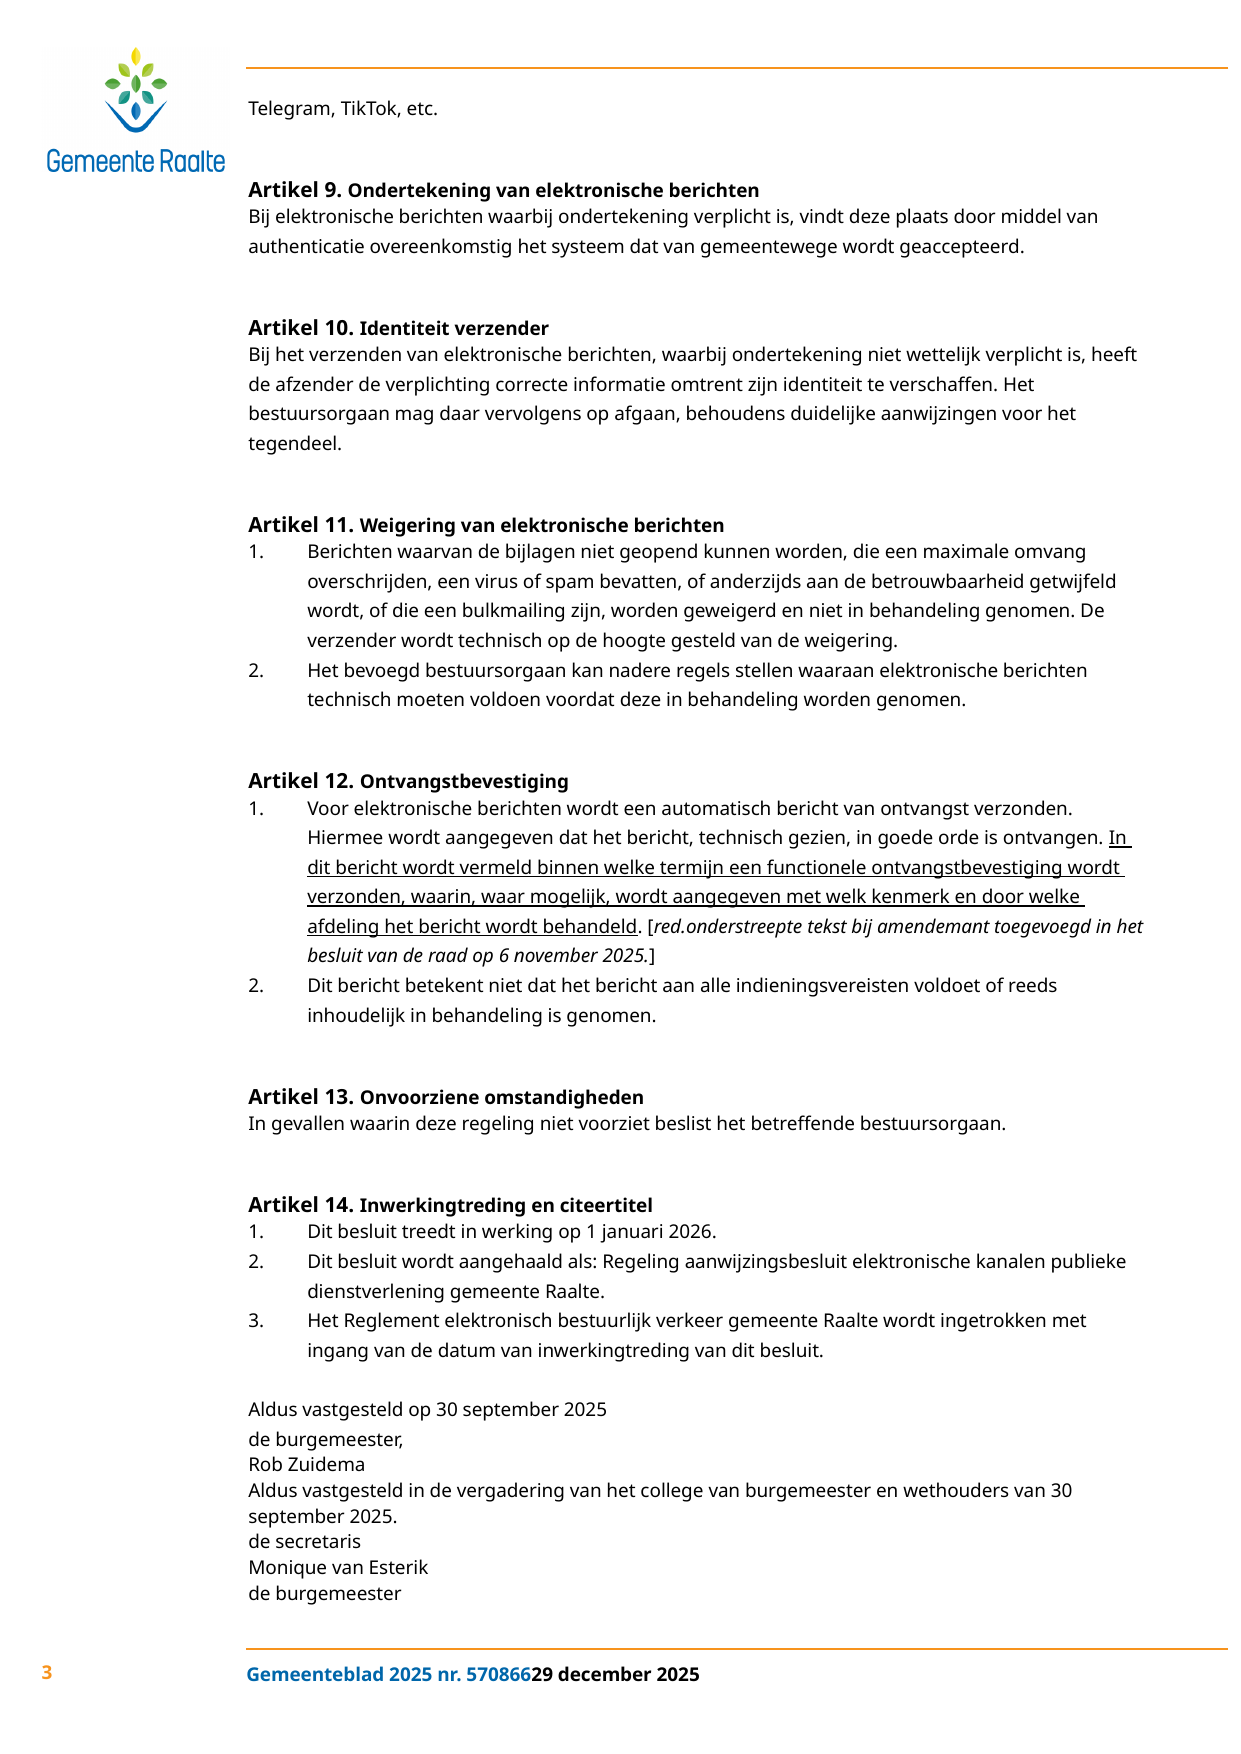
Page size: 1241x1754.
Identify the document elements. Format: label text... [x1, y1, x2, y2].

text Artikel 14. Inwerkingtreding en citeertitel [248, 1190, 1152, 1219]
text Aldus vastgesteld op 30 september 2025 [248, 1396, 1152, 1422]
picture [41, 47, 231, 172]
list Het bevoegd bestuursorgaan kan nadere regels stellen waaraan elektronische berichten technisch moeten voldoen voordat deze in behandeling worden genomen. [248, 657, 1152, 712]
text Artikel 11. Weigering van elektronische berichten [248, 510, 1152, 538]
text Artikel 13. Onvoorziene omstandigheden [248, 1082, 1152, 1110]
list Dit besluit wordt aangehaald als: Regeling aanwijzingsbesluit elektronische kanalen publieke dienstverlening gemeente Raalte. [248, 1248, 1152, 1304]
text Rob Zuidema [248, 1452, 1152, 1477]
list Dit besluit treedt in werking op 1 januari 2026. [248, 1219, 1152, 1244]
text Artikel 9. Ondertekening van elektronische berichten [248, 175, 1152, 203]
text de secretaris [248, 1529, 1152, 1554]
text Aldus vastgesteld in de vergadering van het college van burgemeester en wethouders van 30 september 2025. [248, 1477, 1152, 1529]
text de burgemeester [248, 1580, 1152, 1606]
text In gevallen waarin deze regeling niet voorziet beslist het betreffende bestuursorgaan. [248, 1110, 1152, 1136]
list Dit bericht betekent niet dat het bericht aan alle indieningsvereisten voldoet of reeds inhoudelijk in behandeling is genomen. [248, 972, 1152, 1028]
list Berichten waarvan de bijlagen niet geopend kunnen worden, die een maximale omvang overschrijden, een virus of spam bevatten, of anderzijds aan de betrouwbaarheid getwijfeld wordt, of die een bulkmailing zijn, worden geweigerd en niet in behandeling genomen. De verzender wordt technisch op de hoogte gesteld van de weigering. [248, 538, 1152, 653]
text Bij het verzenden van elektronische berichten, waarbij ondertekening niet wettelijk verplicht is, heeft de afzender de verplichting correcte informatie omtrent zijn identiteit te verschaffen. Het bestuursorgaan mag daar vervolgens op afgaan, behoudens duidelijke aanwijzingen voor het tegendeel. [248, 341, 1152, 456]
list Het Reglement elektronisch bestuurlijk verkeer gemeente Raalte wordt ingetrokken met ingang van de datum van inwerkingtreding van dit besluit. [248, 1307, 1152, 1363]
text Bij elektronische berichten waarbij ondertekening verplicht is, vindt deze plaats door middel van authenticatie overeenkomstig het systeem dat van gemeentewege wordt geaccepteerd. [248, 203, 1152, 258]
text de burgemeester, [248, 1426, 1152, 1452]
text Monique van Esterik [248, 1554, 1152, 1580]
text Telegram, TikTok, etc. [248, 95, 1152, 121]
list Voor elektronische berichten wordt een automatisch bericht van ontvangst verzonden. Hiermee wordt aangegeven dat het bericht, technisch gezien, in goede orde is ontvangen. In dit bericht wordt vermeld binnen welke termijn een functionele ontvangstbevestiging wordt verzonden, waarin, waar mogelijk, wordt aangegeven met welk kenmerk en door welke afdeling het bericht wordt behandeld. [red.onderstreepte tekst bij amendemant toegevoegd in het besluit van de raad op 6 november 2025.] [248, 795, 1152, 968]
text Artikel 12. Ontvangstbevestiging [248, 766, 1152, 795]
text Artikel 10. Identiteit verzender [248, 313, 1152, 341]
